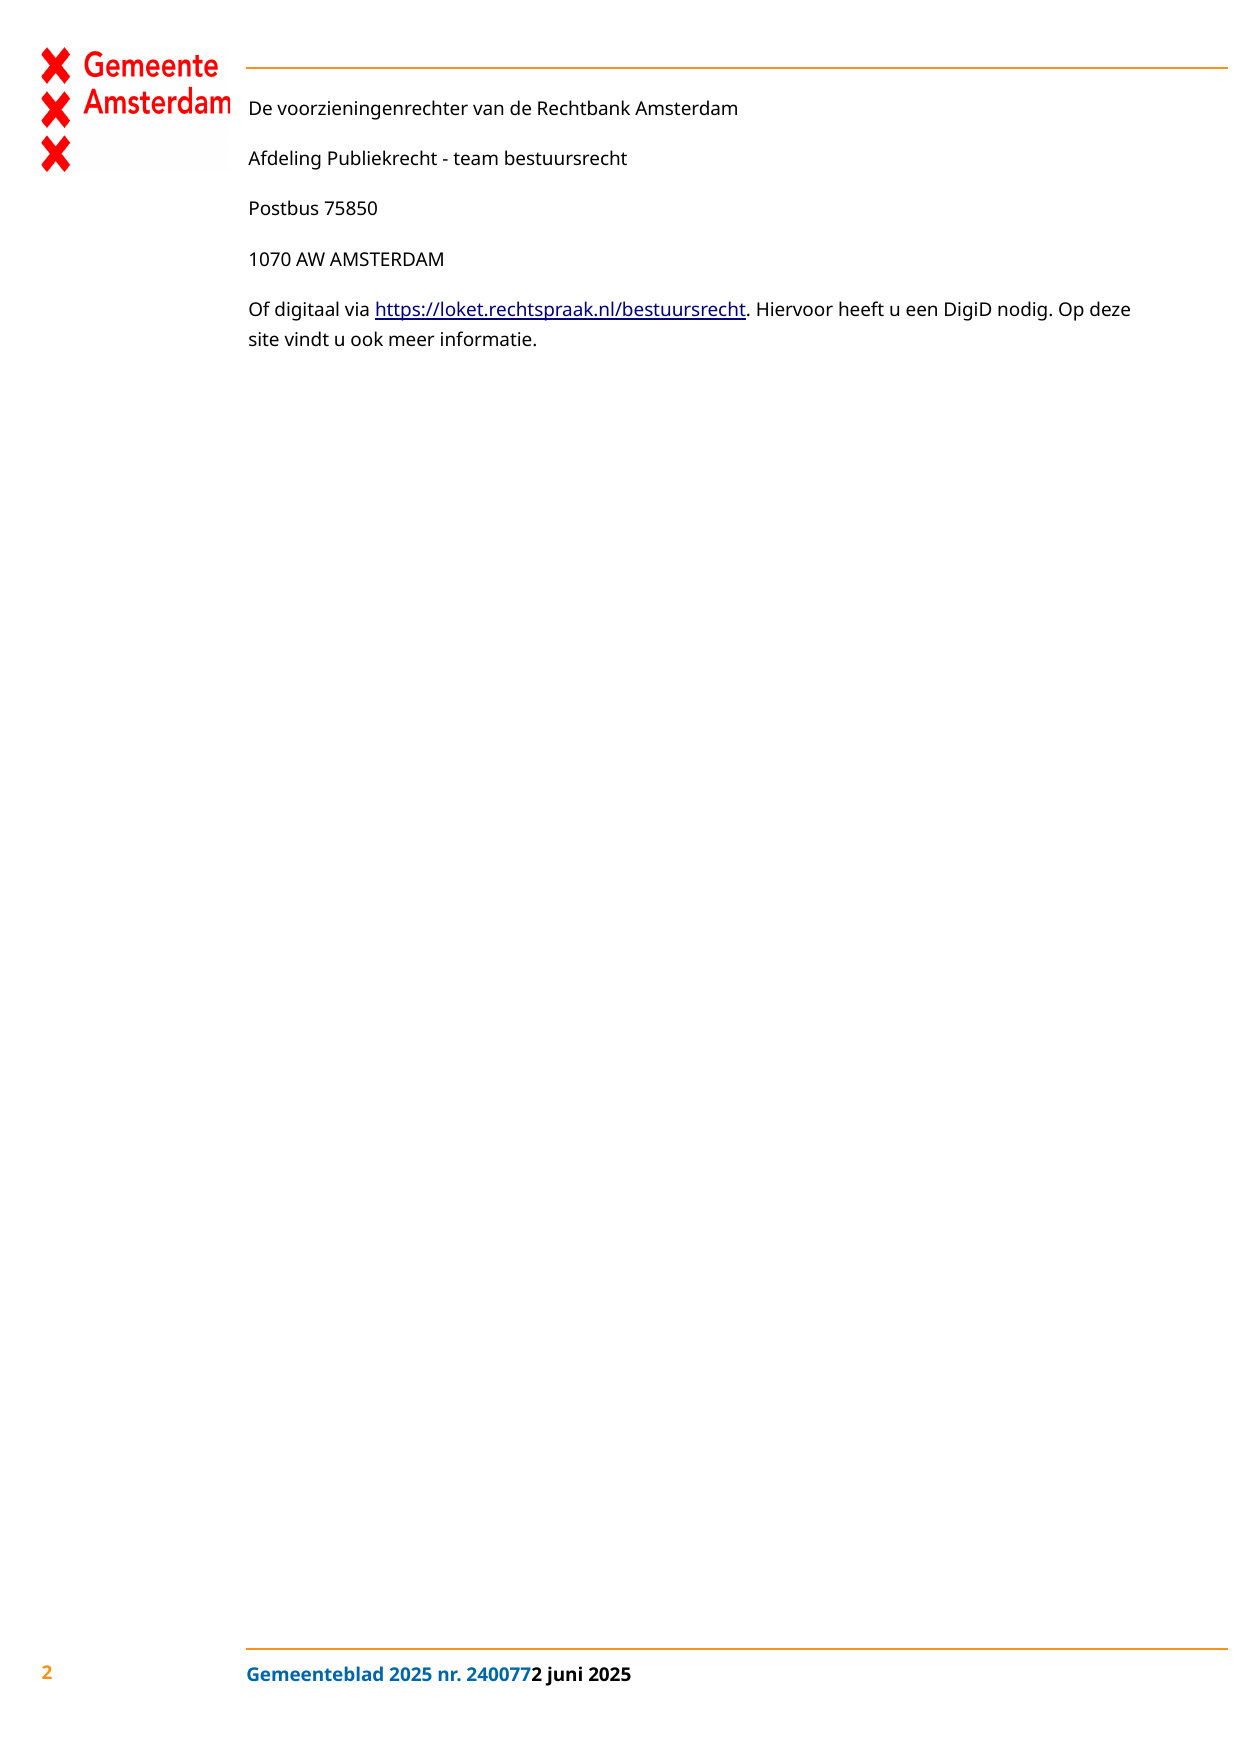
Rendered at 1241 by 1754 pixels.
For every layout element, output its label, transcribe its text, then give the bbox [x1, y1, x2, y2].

picture [41, 47, 231, 172]
text 1070 AW AMSTERDAM [248, 246, 1152, 272]
text Afdeling Publiekrecht - team bestuursrecht [248, 145, 1152, 171]
text De voorzieningenrechter van de Rechtbank Amsterdam [248, 95, 1152, 121]
text Of digitaal via https://loket.rechtspraak.nl/bestuursrecht. Hiervoor heeft u een DigiD nodig. Op deze site vindt u ook meer informatie. [248, 296, 1152, 352]
text Postbus 75850 [248, 196, 1152, 221]
